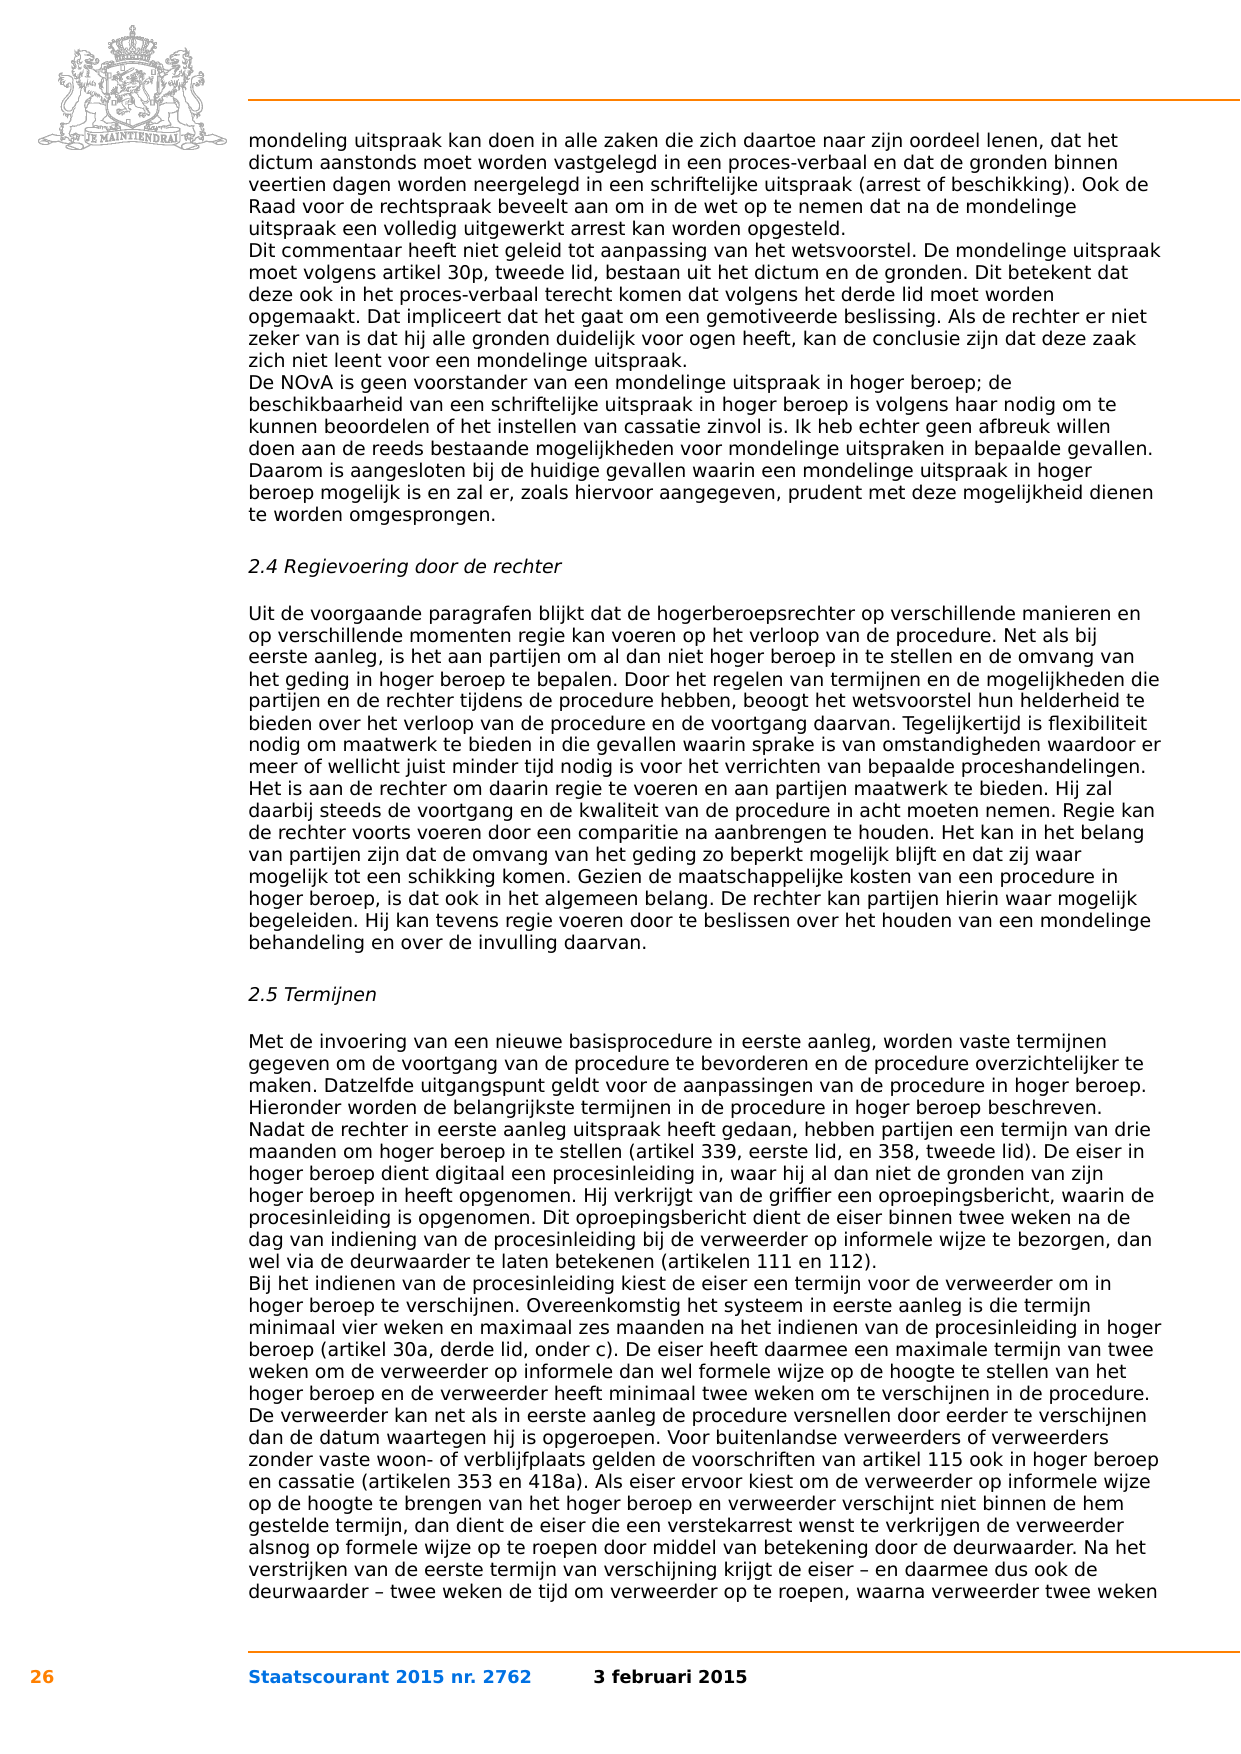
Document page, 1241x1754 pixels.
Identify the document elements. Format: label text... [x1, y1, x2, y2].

text Dit commentaar heeft niet geleid tot aanpassing van het wetsvoorstel. De mondelinge uitspraak moet volgens artikel 30p, tweede lid, bestaan uit het dictum en de gronden. Dit betekent dat deze ook in het proces-verbaal terecht komen dat volgens het derde lid moet worden opgemaakt. Dat impliceert dat het gaat om een gemotiveerde beslissing. Als de rechter er niet zeker van is dat hij alle gronden duidelijk voor ogen heeft, kan de conclusie zijn dat deze zaak zich niet leent voor een mondelinge uitspraak. [248, 240, 1163, 372]
text Met de invoering van een nieuwe basisprocedure in eerste aanleg, worden vaste termijnen gegeven om de voortgang van de procedure te bevorderen en de procedure overzichtelijker te maken. Datzelfde uitgangspunt geldt voor de aanpassingen van de procedure in hoger beroep. Hieronder worden de belangrijkste termijnen in de procedure in hoger beroep beschreven. [248, 1031, 1163, 1119]
text De NOvA is geen voorstander van een mondelinge uitspraak in hoger beroep; de beschikbaarheid van een schriftelijke uitspraak in hoger beroep is volgens haar nodig om te kunnen beoordelen of het instellen van cassatie zinvol is. Ik heb echter geen afbreuk willen doen aan de reeds bestaande mogelijkheden voor mondelinge uitspraken in bepaalde gevallen. Daarom is aangesloten bij de huidige gevallen waarin een mondelinge uitspraak in hoger beroep mogelijk is en zal er, zoals hiervoor aangegeven, prudent met deze mogelijkheid dienen te worden omgesprongen. [248, 372, 1163, 526]
text Nadat de rechter in eerste aanleg uitspraak heeft gedaan, hebben partijen een termijn van drie maanden om hoger beroep in te stellen (artikel 339, eerste lid, en 358, tweede lid). De eiser in hoger beroep dient digitaal een procesinleiding in, waar hij al dan niet de gronden van zijn hoger beroep in heeft opgenomen. Hij verkrijgt van de griffier een oproepingsbericht, waarin de procesinleiding is opgenomen. Dit oproepingsbericht dient de eiser binnen twee weken na de dag van indiening van de procesinleiding bij de verweerder op informele wijze te bezorgen, dan wel via de deurwaarder te laten betekenen (artikelen 111 en 112). [248, 1119, 1163, 1273]
subtitle 2.4 Regievoering door de rechter [248, 556, 1163, 577]
text Bij het indienen van de procesinleiding kiest de eiser een termijn voor de verweerder om in hoger beroep te verschijnen. Overeenkomstig het systeem in eerste aanleg is die termijn minimaal vier weken en maximaal zes maanden na het indienen van de procesinleiding in hoger beroep (artikel 30a, derde lid, onder c). De eiser heeft daarmee een maximale termijn van twee weken om de verweerder op informele dan wel formele wijze op de hoogte te stellen van het hoger beroep en de verweerder heeft minimaal twee weken om te verschijnen in de procedure. De verweerder kan net als in eerste aanleg de procedure versnellen door eerder te verschijnen dan de datum waartegen hij is opgeroepen. Voor buitenlandse verweerders of verweerders zonder vaste woon- of verblijfplaats gelden de voorschriften van artikel 115 ook in hoger beroep en cassatie (artikelen 353 en 418a). Als eiser ervoor kiest om de verweerder op informele wijze op de hoogte te brengen van het hoger beroep en verweerder verschijnt niet binnen de hem gestelde termijn, dan dient de eiser die een verstekarrest wenst te verkrijgen de verweerder alsnog op formele wijze op te roepen door middel van betekening door de deurwaarder. Na het verstrijken van de eerste termijn van verschijning krijgt de eiser – en daarmee dus ook de deurwaarder – twee weken de tijd om verweerder op te roepen, waarna verweerder twee weken [248, 1273, 1163, 1603]
picture [38, 25, 227, 150]
subtitle 2.5 Termijnen [248, 984, 1163, 1006]
text Uit de voorgaande paragrafen blijkt dat de hogerberoepsrechter op verschillende manieren en op verschillende momenten regie kan voeren op het verloop van de procedure. Net als bij eerste aanleg, is het aan partijen om al dan niet hoger beroep in te stellen en de omvang van het geding in hoger beroep te bepalen. Door het regelen van termijnen en de mogelijkheden die partijen en de rechter tijdens de procedure hebben, beoogt het wetsvoorstel hun helderheid te bieden over het verloop van de procedure en de voortgang daarvan. Tegelijkertijd is flexibiliteit nodig om maatwerk te bieden in die gevallen waarin sprake is van omstandigheden waardoor er meer of wellicht juist minder tijd nodig is voor het verrichten van bepaalde proceshandelingen. Het is aan de rechter om daarin regie te voeren en aan partijen maatwerk te bieden. Hij zal daarbij steeds de voortgang en de kwaliteit van de procedure in acht moeten nemen. Regie kan de rechter voorts voeren door een comparitie na aanbrengen te houden. Het kan in het belang van partijen zijn dat de omvang van het geding zo beperkt mogelijk blijft en dat zij waar mogelijk tot een schikking komen. Gezien de maatschappelijke kosten van een procedure in hoger beroep, is dat ook in het algemeen belang. De rechter kan partijen hierin waar mogelijk begeleiden. Hij kan tevens regie voeren door te beslissen over het houden van een mondelinge behandeling en over de invulling daarvan. [248, 602, 1163, 954]
text mondeling uitspraak kan doen in alle zaken die zich daartoe naar zijn oordeel lenen, dat het dictum aanstonds moet worden vastgelegd in een proces-verbaal en dat de gronden binnen veertien dagen worden neergelegd in een schriftelijke uitspraak (arrest of beschikking). Ook de Raad voor de rechtspraak beveelt aan om in de wet op te nemen dat na de mondelinge uitspraak een volledig uitgewerkt arrest kan worden opgesteld. [248, 130, 1163, 240]
